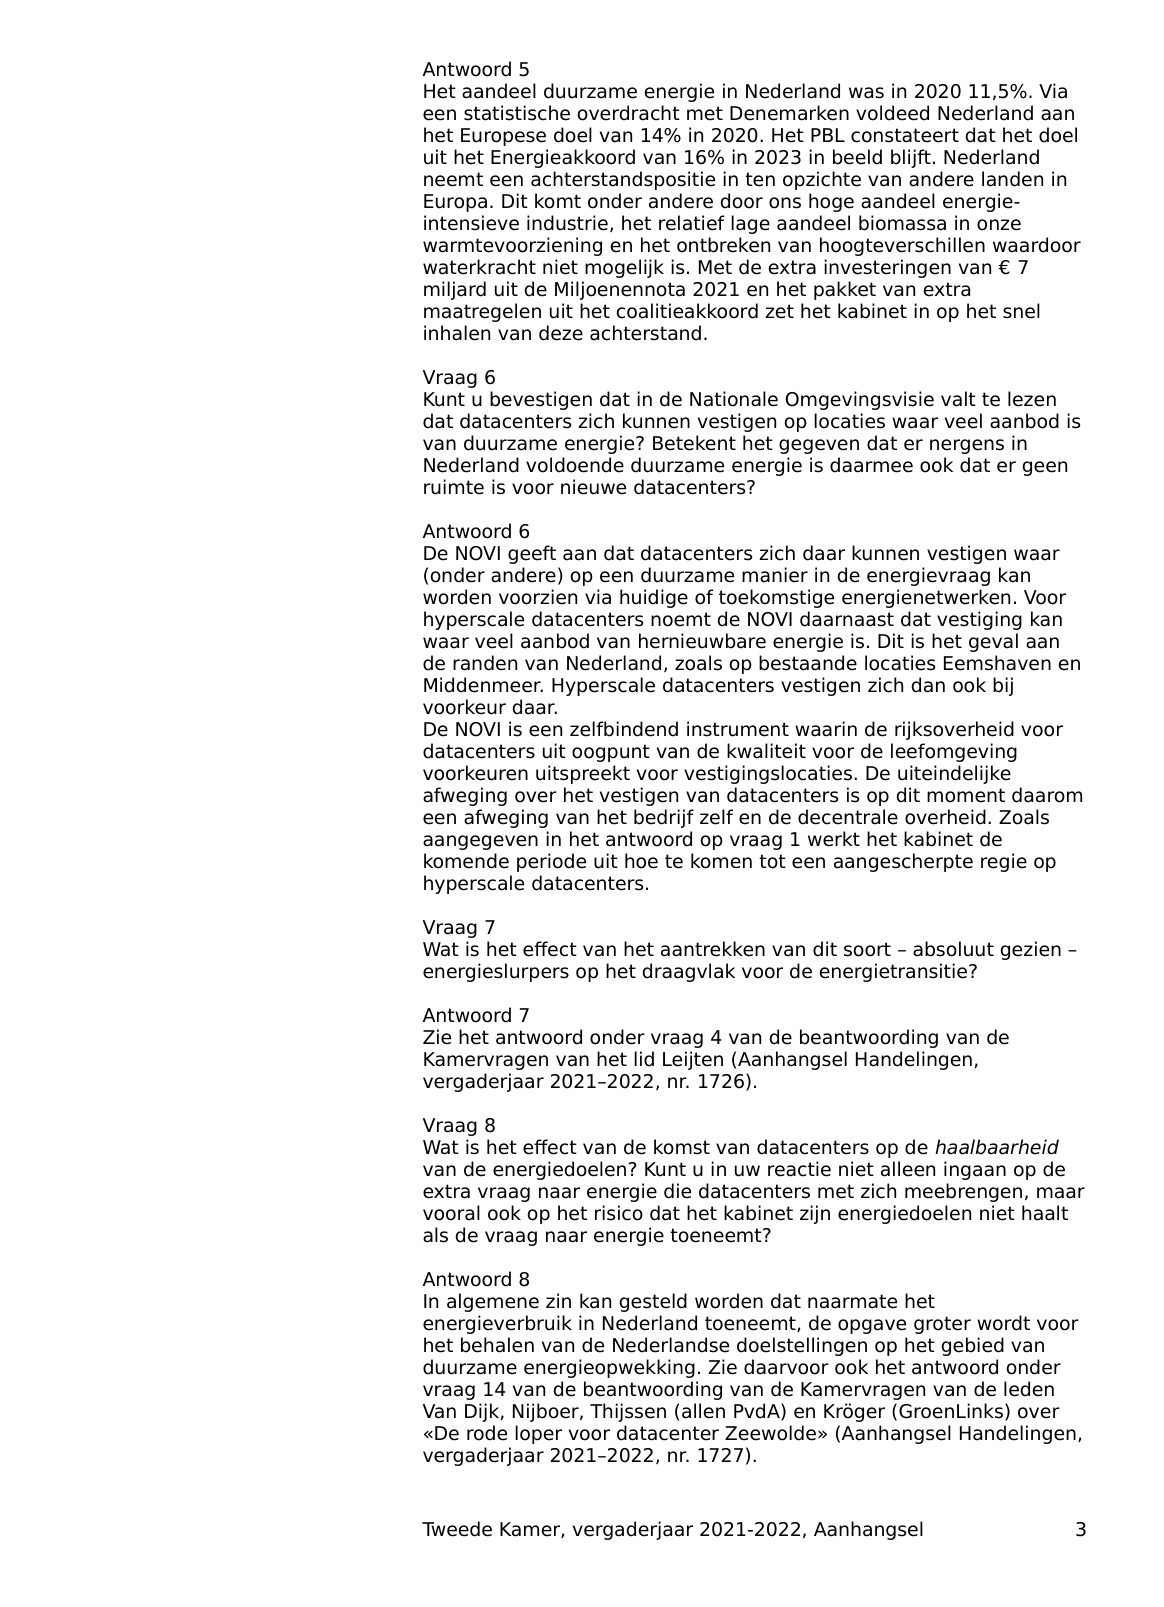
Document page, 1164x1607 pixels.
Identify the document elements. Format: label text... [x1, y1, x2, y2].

text Vraag 8 [422, 1115, 1087, 1137]
text Vraag 6 [422, 367, 1087, 389]
text Kunt u bevestigen dat in de Nationale Omgevingsvisie valt te lezen dat datacenters zich kunnen vestigen op locaties waar veel aanbod is van duurzame energie? Betekent het gegeven dat er nergens in Nederland voldoende duurzame energie is daarmee ook dat er geen ruimte is voor nieuwe datacenters? [422, 389, 1087, 499]
text Het aandeel duurzame energie in Nederland was in 2020 11,5%. Via een statistische overdracht met Denemarken voldeed Nederland aan het Europese doel van 14% in 2020. Het PBL constateert dat het doel uit het Energieakkoord van 16% in 2023 in beeld blijft. Nederland neemt een achterstandspositie in ten opzichte van andere landen in Europa. Dit komt onder andere door ons hoge aandeel energie-intensieve industrie, het relatief lage aandeel biomassa in onze warmtevoorziening en het ontbreken van hoogteverschillen waardoor waterkracht niet mogelijk is. Met de extra investeringen van € 7 miljard uit de Miljoenennota 2021 en het pakket van extra maatregelen uit het coalitieakkoord zet het kabinet in op het snel inhalen van deze achterstand. [422, 81, 1087, 345]
text Wat is het effect van het aantrekken van dit soort – absoluut gezien – energieslurpers op het draagvlak voor de energietransitie? [422, 939, 1087, 983]
text Zie het antwoord onder vraag 4 van de beantwoording van de Kamervragen van het lid Leijten (Aanhangsel Handelingen, vergaderjaar 2021–2022, nr. 1726). [422, 1027, 1087, 1093]
text Antwoord 5 [422, 59, 1087, 81]
text Wat is het effect van de komst van datacenters op de haalbaarheid van de energiedoelen? Kunt u in uw reactie niet alleen ingaan op de extra vraag naar energie die datacenters met zich meebrengen, maar vooral ook op het risico dat het kabinet zijn energiedoelen niet haalt als de vraag naar energie toeneemt? [422, 1137, 1087, 1247]
text Vraag 7 [422, 917, 1087, 939]
text Antwoord 6 [422, 521, 1087, 543]
text In algemene zin kan gesteld worden dat naarmate het energieverbruik in Nederland toeneemt, de opgave groter wordt voor het behalen van de Nederlandse doelstellingen op het gebied van duurzame energieopwekking. Zie daarvoor ook het antwoord onder vraag 14 van de beantwoording van de Kamervragen van de leden Van Dijk, Nijboer, Thijssen (allen PvdA) en Kröger (GroenLinks) over «De rode loper voor datacenter Zeewolde» (Aanhangsel Handelingen, vergaderjaar 2021–2022, nr. 1727). [422, 1291, 1087, 1467]
text Antwoord 8 [422, 1269, 1087, 1291]
text De NOVI is een zelfbindend instrument waarin de rijksoverheid voor datacenters uit oogpunt van de kwaliteit voor de leefomgeving voorkeuren uitspreekt voor vestigingslocaties. De uiteindelijke afweging over het vestigen van datacenters is op dit moment daarom een afweging van het bedrijf zelf en de decentrale overheid. Zoals aangegeven in het antwoord op vraag 1 werkt het kabinet de komende periode uit hoe te komen tot een aangescherpte regie op hyperscale datacenters. [422, 719, 1087, 895]
text De NOVI geeft aan dat datacenters zich daar kunnen vestigen waar (onder andere) op een duurzame manier in de energievraag kan worden voorzien via huidige of toekomstige energienetwerken. Voor hyperscale datacenters noemt de NOVI daarnaast dat vestiging kan waar veel aanbod van hernieuwbare energie is. Dit is het geval aan de randen van Nederland, zoals op bestaande locaties Eemshaven en Middenmeer. Hyperscale datacenters vestigen zich dan ook bij voorkeur daar. [422, 543, 1087, 719]
text Antwoord 7 [422, 1005, 1087, 1027]
